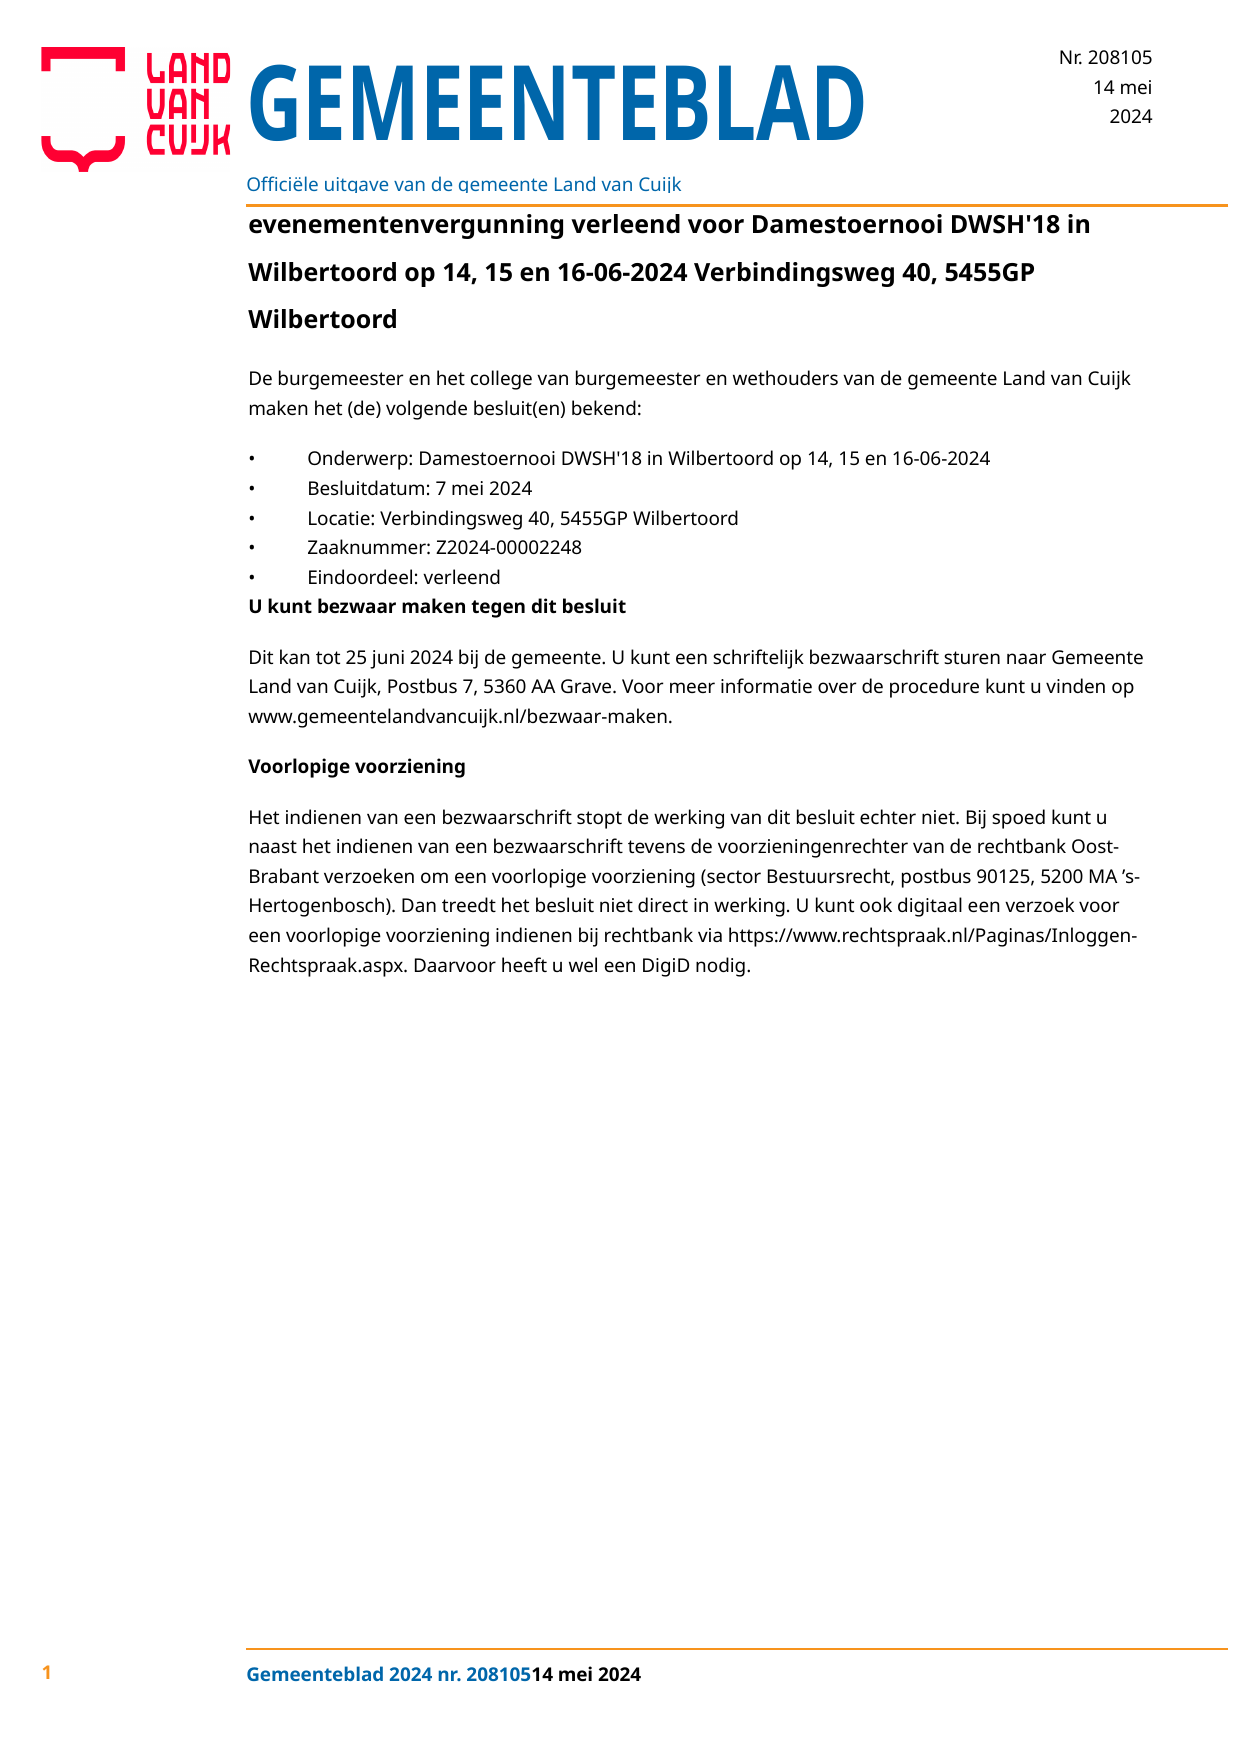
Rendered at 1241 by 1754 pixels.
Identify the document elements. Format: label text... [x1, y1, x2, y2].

list Locatie: Verbindingsweg 40, 5455GP Wilbertoord [248, 505, 1152, 530]
text Dit kan tot 25 juni 2024 bij de gemeente. U kunt een schriftelijk bezwaarschrift sturen naar Gemeente Land van Cuijk, Postbus 7, 5360 AA Grave. Voor meer informatie over de procedure kunt u vinden op www.gemeentelandvancuijk.nl/bezwaar-maken. [248, 644, 1152, 729]
text Het indienen van een bezwaarschrift stopt de werking van dit besluit echter niet. Bij spoed kunt u naast het indienen van een bezwaarschrift tevens de voorzieningenrechter van de rechtbank Oost-Brabant verzoeken om een voorlopige voorziening (sector Bestuursrecht, postbus 90125, 5200 MA ’s-Hertogenbosch). Dan treedt het besluit niet direct in werking. U kunt ook digitaal een verzoek voor een voorlopige voorziening indienen bij rechtbank via https://www.rechtspraak.nl/Paginas/Inloggen-Rechtspraak.aspx. Daarvoor heeft u wel een DigiD nodig. [248, 804, 1152, 977]
list Besluitdatum: 7 mei 2024 [248, 475, 1152, 501]
list Eindoordeel: verleend [248, 564, 1152, 589]
text Voorlopige voorziening [248, 753, 1152, 779]
list Zaaknummer: Z2024-00002248 [248, 534, 1152, 560]
list Onderwerp: Damestoernooi DWSH'18 in Wilbertoord op 14, 15 en 16-06-2024 [248, 446, 1152, 471]
picture [41, 47, 231, 172]
text evenementenvergunning verleend voor Damestoernooi DWSH'18 in Wilbertoord op 14, 15 en 16-06-2024 Verbindingsweg 40, 5455GP Wilbertoord [248, 207, 1152, 336]
text De burgemeester en het college van burgemeester en wethouders van de gemeente Land van Cuijk maken het (de) volgende besluit(en) bekend: [248, 366, 1152, 421]
text U kunt bezwaar maken tegen dit besluit [248, 593, 1152, 619]
